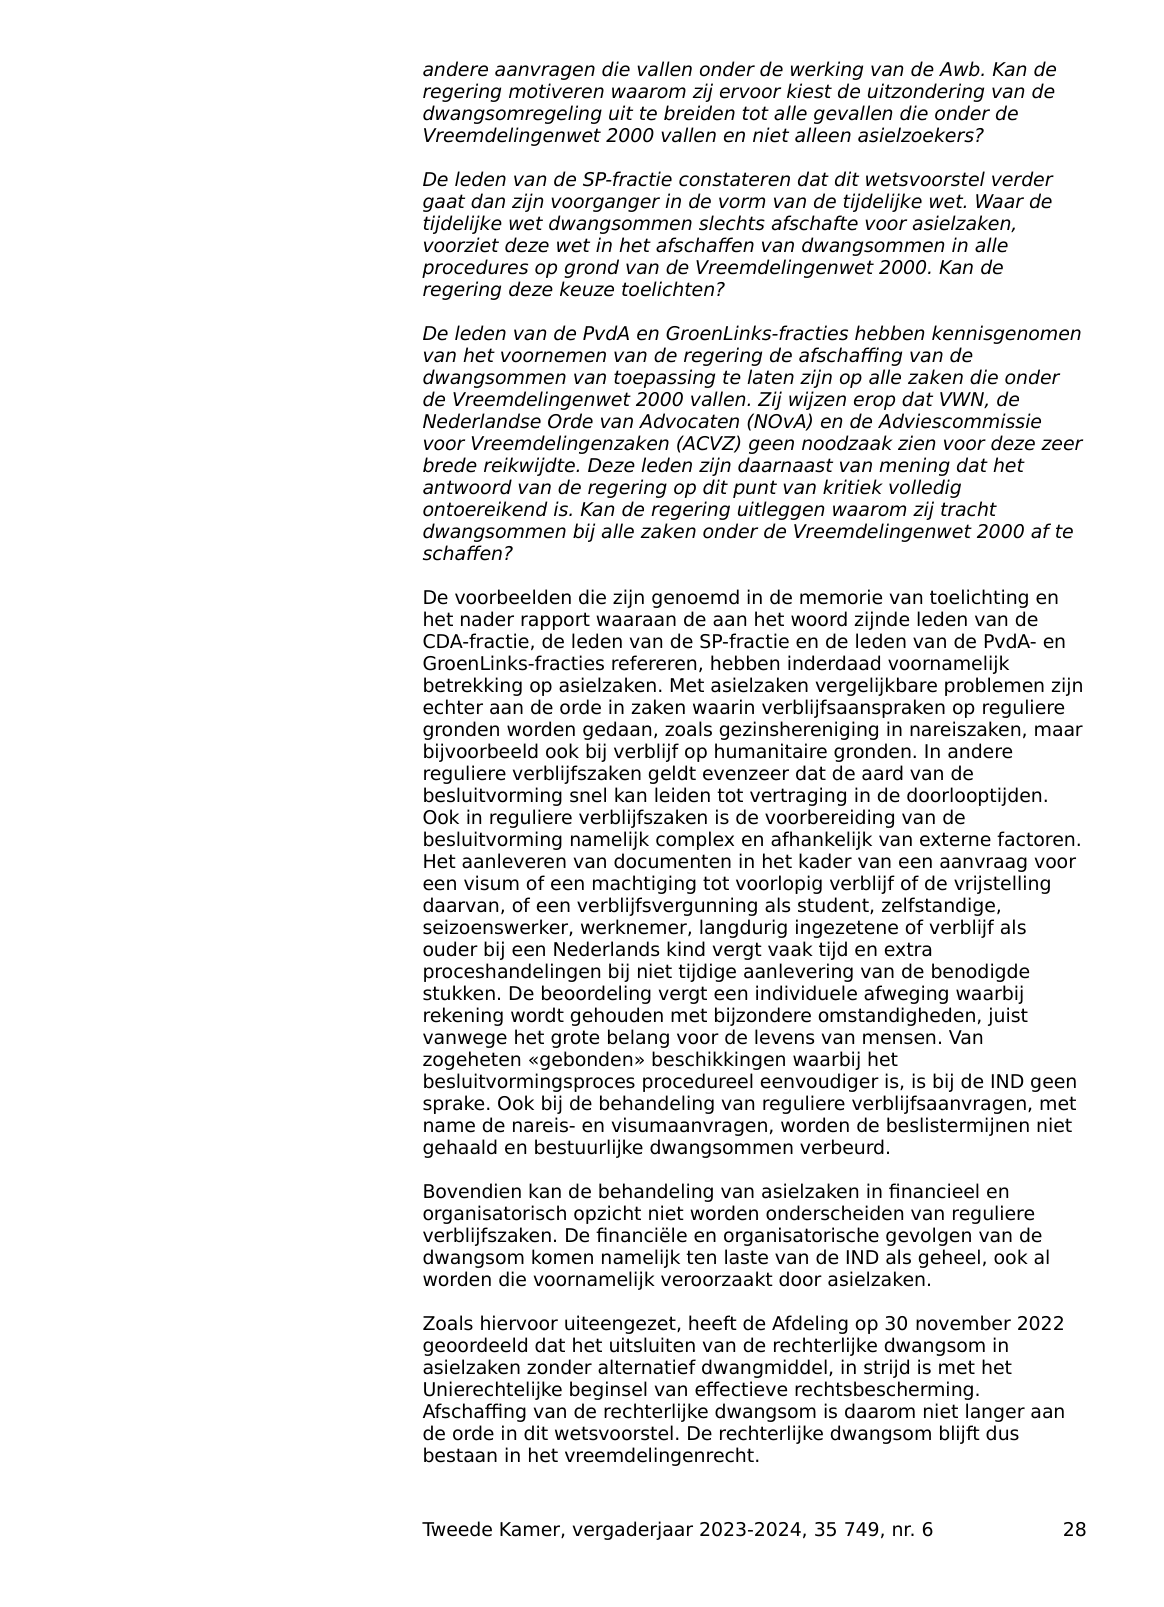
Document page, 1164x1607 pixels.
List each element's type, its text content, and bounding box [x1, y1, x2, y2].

text De leden van de PvdA en GroenLinks-fracties hebben kennisgenomen van het voornemen van de regering de afschaffing van de dwangsommen van toepassing te laten zijn op alle zaken die onder de Vreemdelingenwet 2000 vallen. Zij wijzen erop dat VWN, de Nederlandse Orde van Advocaten (NOvA) en de Adviescommissie voor Vreemdelingenzaken (ACVZ) geen noodzaak zien voor deze zeer brede reikwijdte. Deze leden zijn daarnaast van mening dat het antwoord van de regering op dit punt van kritiek volledig ontoereikend is. Kan de regering uitleggen waarom zij tracht dwangsommen bij alle zaken onder de Vreemdelingenwet 2000 af te schaffen? [422, 323, 1087, 565]
text De voorbeelden die zijn genoemd in de memorie van toelichting en het nader rapport waaraan de aan het woord zijnde leden van de CDA-fractie, de leden van de SP-fractie en de leden van de PvdA- en GroenLinks-fracties refereren, hebben inderdaad voornamelijk betrekking op asielzaken. Met asielzaken vergelijkbare problemen zijn echter aan de orde in zaken waarin verblijfsaanspraken op reguliere gronden worden gedaan, zoals gezinshereniging in nareiszaken, maar bijvoorbeeld ook bij verblijf op humanitaire gronden. In andere reguliere verblijfszaken geldt evenzeer dat de aard van de besluitvorming snel kan leiden tot vertraging in de doorlooptijden. Ook in reguliere verblijfszaken is de voorbereiding van de besluitvorming namelijk complex en afhankelijk van externe factoren. Het aanleveren van documenten in het kader van een aanvraag voor een visum of een machtiging tot voorlopig verblijf of de vrijstelling daarvan, of een verblijfsvergunning als student, zelfstandige, seizoenswerker, werknemer, langdurig ingezetene of verblijf als ouder bij een Nederlands kind vergt vaak tijd en extra proceshandelingen bij niet tijdige aanlevering van de benodigde stukken. De beoordeling vergt een individuele afweging waarbij rekening wordt gehouden met bijzondere omstandigheden, juist vanwege het grote belang voor de levens van mensen. Van zogeheten «gebonden» beschikkingen waarbij het besluitvormingsproces procedureel eenvoudiger is, is bij de IND geen sprake. Ook bij de behandeling van reguliere verblijfsaanvragen, met name de nareis- en visumaanvragen, worden de beslistermijnen niet gehaald en bestuurlijke dwangsommen verbeurd. [422, 587, 1087, 1159]
text De leden van de SP-fractie constateren dat dit wetsvoorstel verder gaat dan zijn voorganger in de vorm van de tijdelijke wet. Waar de tijdelijke wet dwangsommen slechts afschafte voor asielzaken, voorziet deze wet in het afschaffen van dwangsommen in alle procedures op grond van de Vreemdelingenwet 2000. Kan de regering deze keuze toelichten? [422, 169, 1087, 301]
text andere aanvragen die vallen onder de werking van de Awb. Kan de regering motiveren waarom zij ervoor kiest de uitzondering van de dwangsomregeling uit te breiden tot alle gevallen die onder de Vreemdelingenwet 2000 vallen en niet alleen asielzoekers? [422, 59, 1087, 147]
text Zoals hiervoor uiteengezet, heeft de Afdeling op 30 november 2022 geoordeeld dat het uitsluiten van de rechterlijke dwangsom in asielzaken zonder alternatief dwangmiddel, in strijd is met het Unierechtelijke beginsel van effectieve rechtsbescherming. Afschaffing van de rechterlijke dwangsom is daarom niet langer aan de orde in dit wetsvoorstel. De rechterlijke dwangsom blijft dus bestaan in het vreemdelingenrecht. [422, 1313, 1087, 1467]
text Bovendien kan de behandeling van asielzaken in financieel en organisatorisch opzicht niet worden onderscheiden van reguliere verblijfszaken. De financiële en organisatorische gevolgen van de dwangsom komen namelijk ten laste van de IND als geheel, ook al worden die voornamelijk veroorzaakt door asielzaken. [422, 1181, 1087, 1291]
